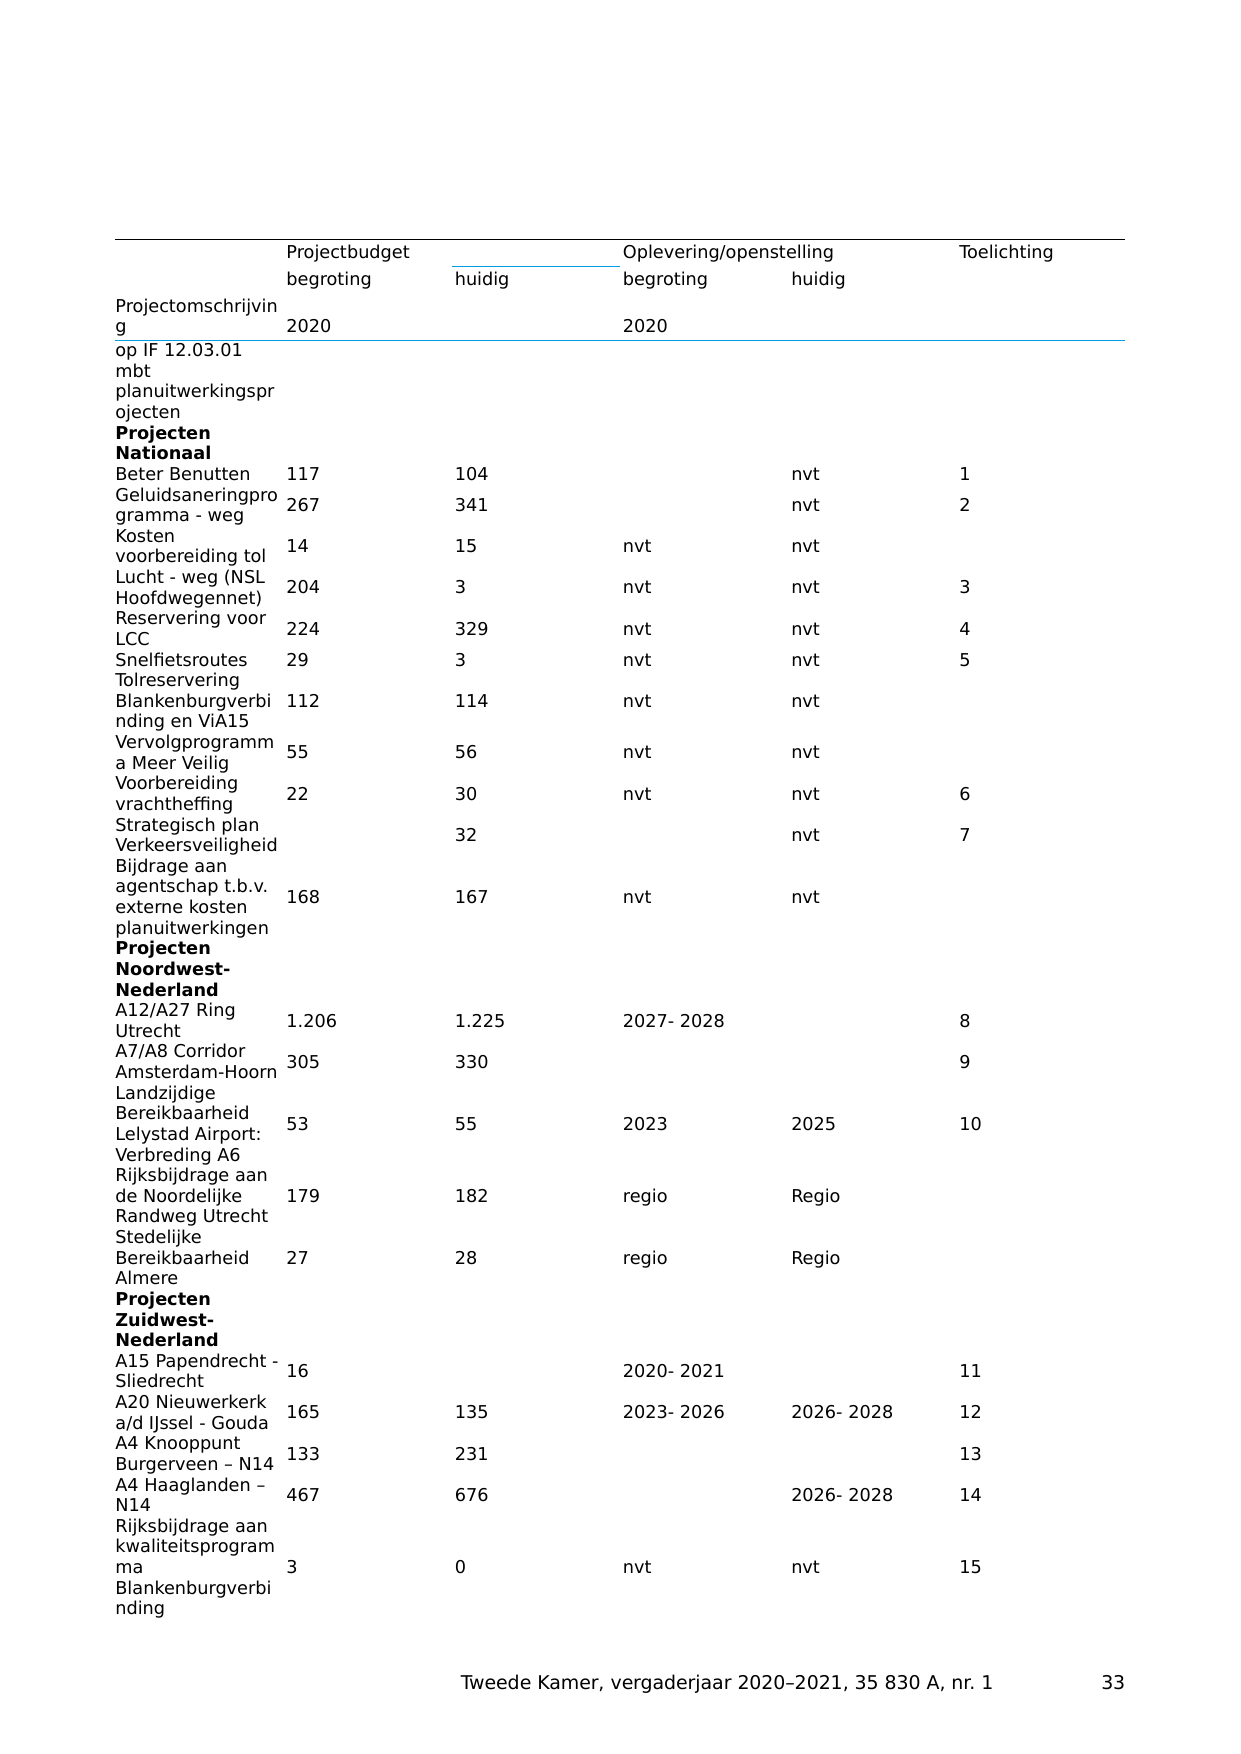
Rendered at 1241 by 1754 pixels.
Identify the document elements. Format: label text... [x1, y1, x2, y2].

table_cell nvt [788, 815, 956, 856]
table_cell 341 [452, 485, 620, 526]
table_cell [283, 423, 452, 464]
table_cell 1.225 [452, 1000, 620, 1041]
table_cell regio [620, 1227, 788, 1289]
table_cell [283, 938, 452, 1000]
table_cell [788, 341, 956, 423]
table_cell [620, 1475, 788, 1516]
table_cell nvt [788, 485, 956, 526]
table_cell [956, 938, 1125, 1000]
table_cell 32 [452, 815, 620, 856]
table_cell begroting [283, 266, 452, 293]
table_cell 56 [452, 732, 620, 773]
table_cell 11 [956, 1351, 1125, 1392]
table_cell Landzijdige Bereikbaarheid Lelystad Airport: Verbreding A6 [115, 1083, 283, 1165]
table_cell 179 [283, 1165, 452, 1227]
table_cell 14 [956, 1475, 1125, 1516]
table_cell 168 [283, 856, 452, 938]
table_cell [788, 1041, 956, 1083]
table_cell [620, 1433, 788, 1474]
table_cell [788, 938, 956, 1000]
table_cell nvt [788, 567, 956, 608]
table_cell 30 [452, 773, 620, 814]
table_cell 2020 [620, 293, 788, 340]
table_cell [452, 240, 620, 266]
table_cell [620, 423, 788, 464]
table_cell 104 [452, 464, 620, 484]
table_cell [283, 341, 452, 423]
table_cell 29 [283, 650, 452, 670]
table_cell Toelichting [956, 240, 1125, 266]
table_cell huidig [452, 267, 620, 293]
table_cell 5 [956, 650, 1125, 670]
table_cell 231 [452, 1433, 620, 1474]
table_cell 2027- 2028 [620, 1000, 788, 1041]
table_cell 3 [452, 567, 620, 608]
table_cell 2 [956, 485, 1125, 526]
table_cell 22 [283, 773, 452, 814]
table_cell [620, 938, 788, 1000]
table_cell 2026- 2028 [788, 1475, 956, 1516]
table_cell nvt [620, 608, 788, 649]
table_cell 204 [283, 567, 452, 608]
table_cell 467 [283, 1475, 452, 1516]
table_cell begroting [620, 266, 788, 293]
table_cell 330 [452, 1041, 620, 1083]
table_cell [283, 815, 452, 856]
table_cell [788, 423, 956, 464]
table_cell [788, 1289, 956, 1351]
table_cell 12 [956, 1392, 1125, 1433]
table_cell 1 [956, 464, 1125, 484]
table_cell 13 [956, 1433, 1125, 1474]
table_cell 329 [452, 608, 620, 649]
table_cell 0 [452, 1516, 620, 1619]
table_cell 182 [452, 1165, 620, 1227]
table_cell 2026- 2028 [788, 1392, 956, 1433]
table_cell [620, 341, 788, 423]
table_cell nvt [788, 608, 956, 649]
table_cell nvt [620, 526, 788, 567]
table_cell [956, 1227, 1125, 1289]
table_cell Projecten Nationaal [115, 423, 283, 464]
table_cell [620, 485, 788, 526]
table_cell [956, 266, 1125, 293]
table_cell 7 [956, 815, 1125, 856]
table_cell op IF 12.03.01 mbt planuitwerkingsprojecten [115, 341, 283, 423]
table_cell 165 [283, 1392, 452, 1433]
table_cell 2025 [788, 1083, 956, 1165]
table_cell [452, 341, 620, 423]
table_cell A15 Papendrecht - Sliedrecht [115, 1351, 283, 1392]
table_cell 4 [956, 608, 1125, 649]
table_cell Lucht - weg (NSL Hoofdwegennet) [115, 567, 283, 608]
table_header Tabel 15 Projectoverzicht behorende bij 12.03.02: Projectoverzicht behorende bij 12.03.02: Verkenningen en planuitwerkingen Hoofdwegennet (bedragen x € 1 miljoen) [115, 191, 1125, 239]
table_cell nvt [788, 464, 956, 484]
table_cell [788, 1351, 956, 1392]
table_cell 305 [283, 1041, 452, 1083]
table_cell [115, 240, 283, 266]
table_cell [788, 293, 1125, 340]
table_cell 3 [452, 650, 620, 670]
table_cell [956, 341, 1125, 423]
table_cell [620, 815, 788, 856]
table_cell 55 [283, 732, 452, 773]
table_cell [788, 1433, 956, 1474]
table_cell 15 [956, 1516, 1125, 1619]
table_cell 3 [283, 1516, 452, 1619]
table_cell huidig [788, 266, 956, 293]
table_cell 53 [283, 1083, 452, 1165]
table_cell nvt [788, 732, 956, 773]
table_cell nvt [788, 526, 956, 567]
table_cell Snelfietsroutes [115, 650, 283, 670]
table_cell Geluidsaneringprogramma - weg [115, 485, 283, 526]
table_cell Regio [788, 1227, 956, 1289]
table_cell 133 [283, 1433, 452, 1474]
table_cell 114 [452, 670, 620, 732]
table_cell [956, 1289, 1125, 1351]
table_cell Beter Benutten [115, 464, 283, 484]
table_cell 8 [956, 1000, 1125, 1041]
table_cell nvt [620, 1516, 788, 1619]
table_cell nvt [788, 1516, 956, 1619]
table_cell Bijdrage aan agentschap t.b.v. externe kosten planuitwerkingen [115, 856, 283, 938]
table_cell nvt [788, 650, 956, 670]
table_cell [956, 1165, 1125, 1227]
table_cell Projectbudget [283, 240, 452, 266]
table_cell A20 Nieuwerkerk a/d IJssel - Gouda [115, 1392, 283, 1433]
table_cell A12/A27 Ring Utrecht [115, 1000, 283, 1041]
table_cell 2023 [620, 1083, 788, 1165]
table_cell [452, 938, 620, 1000]
table_cell nvt [620, 856, 788, 938]
table_cell 14 [283, 526, 452, 567]
table_cell 55 [452, 1083, 620, 1165]
table_cell nvt [788, 773, 956, 814]
table_cell 2020- 2021 [620, 1351, 788, 1392]
table_cell Regio [788, 1165, 956, 1227]
table_cell [956, 670, 1125, 732]
table_cell [115, 266, 283, 293]
table_cell Rijksbijdrage aan kwaliteitsprogramma Blankenburgverbinding [115, 1516, 283, 1619]
table_cell 2020 [283, 293, 452, 340]
table_cell Projectomschrijving [115, 293, 283, 340]
table_cell regio [620, 1165, 788, 1227]
table_cell 224 [283, 608, 452, 649]
table_cell A7/A8 Corridor Amsterdam-Hoorn [115, 1041, 283, 1083]
table_cell [620, 1041, 788, 1083]
table_cell [956, 423, 1125, 464]
table_cell 6 [956, 773, 1125, 814]
table_cell Voorbereiding vrachtheffing [115, 773, 283, 814]
table_cell [283, 1289, 452, 1351]
table_cell Strategisch plan Verkeersveiligheid [115, 815, 283, 856]
table_cell 112 [283, 670, 452, 732]
table_cell A4 Knooppunt Burgerveen – N14 [115, 1433, 283, 1474]
table_cell Stedelijke Bereikbaarheid Almere [115, 1227, 283, 1289]
table_cell [452, 423, 620, 464]
table_cell Vervolgprogramma Meer Veilig [115, 732, 283, 773]
table_cell 15 [452, 526, 620, 567]
table_cell Rijksbijdrage aan de Noordelijke Randweg Utrecht [115, 1165, 283, 1227]
table_cell Oplevering/openstelling [620, 240, 956, 266]
table_cell Projecten Noordwest-Nederland [115, 938, 283, 1000]
table_cell Tolreservering Blankenburgverbinding en ViA15 [115, 670, 283, 732]
table_cell 1.206 [283, 1000, 452, 1041]
table_cell 10 [956, 1083, 1125, 1165]
table_cell [956, 856, 1125, 938]
table_cell A4 Haaglanden – N14 [115, 1475, 283, 1516]
table_cell [620, 1289, 788, 1351]
table_cell 28 [452, 1227, 620, 1289]
table_cell 117 [283, 464, 452, 484]
table_cell 27 [283, 1227, 452, 1289]
table_cell nvt [620, 567, 788, 608]
table_cell 9 [956, 1041, 1125, 1083]
table_cell 167 [452, 856, 620, 938]
table_cell [788, 1000, 956, 1041]
table_cell 676 [452, 1475, 620, 1516]
table_cell [452, 293, 620, 340]
table_cell nvt [620, 650, 788, 670]
table_cell Projecten Zuidwest-Nederland [115, 1289, 283, 1351]
table_cell 3 [956, 567, 1125, 608]
table_cell Kosten voorbereiding tol [115, 526, 283, 567]
table_cell nvt [620, 670, 788, 732]
table_cell [956, 732, 1125, 773]
table_cell nvt [788, 856, 956, 938]
table_cell [452, 1351, 620, 1392]
table_cell [620, 464, 788, 484]
table_cell 135 [452, 1392, 620, 1433]
table_cell 2023- 2026 [620, 1392, 788, 1433]
table_cell 16 [283, 1351, 452, 1392]
table_cell 267 [283, 485, 452, 526]
table_cell nvt [620, 773, 788, 814]
table_cell nvt [620, 732, 788, 773]
table_cell Reservering voor LCC [115, 608, 283, 649]
table_cell [452, 1289, 620, 1351]
table_cell nvt [788, 670, 956, 732]
table_cell [956, 526, 1125, 567]
